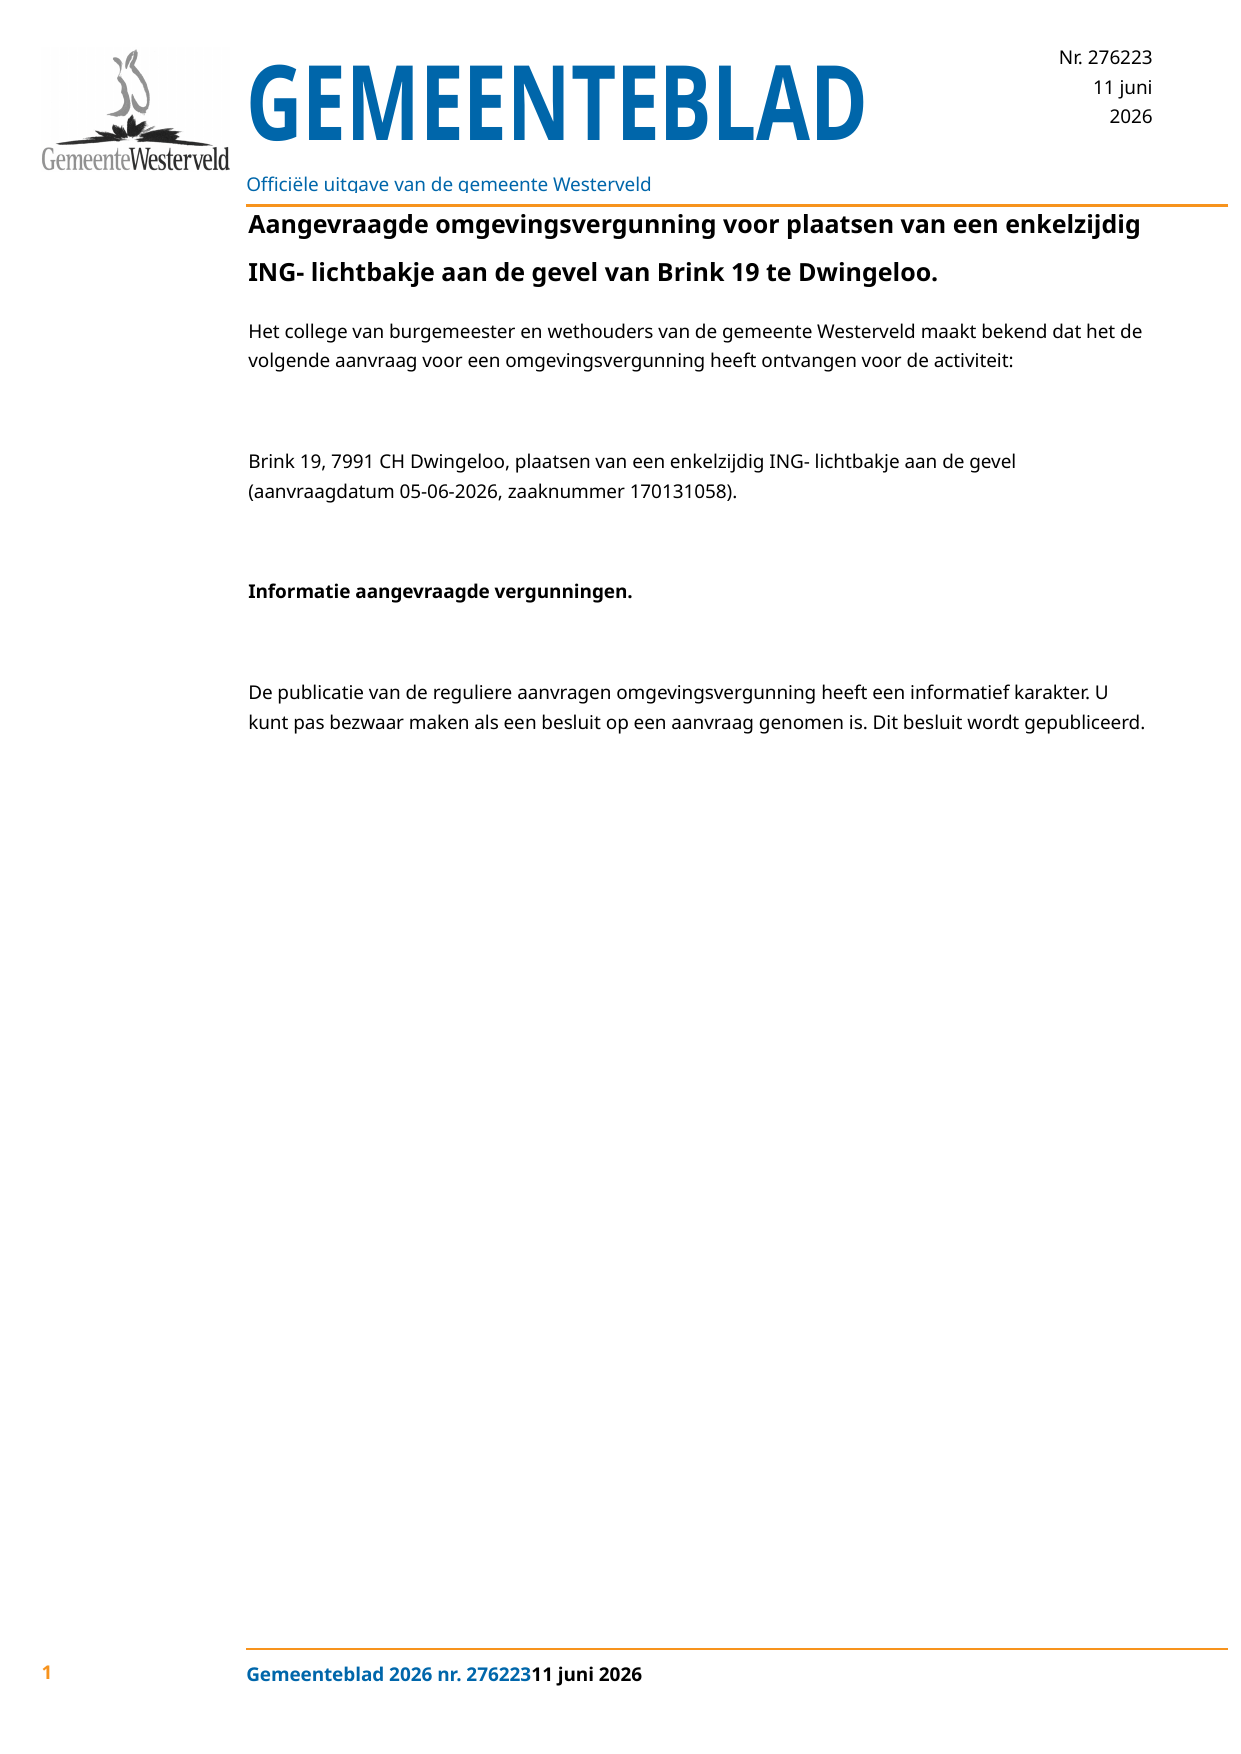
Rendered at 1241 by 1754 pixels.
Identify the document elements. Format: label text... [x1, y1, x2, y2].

text Brink 19, 7991 CH Dwingeloo, plaatsen van een enkelzijdig ING- lichtbakje aan de gevel (aanvraagdatum 05-06-2026, zaaknummer 170131058). [248, 448, 1152, 504]
text Aangevraagde omgevingsvergunning voor plaatsen van een enkelzijdig ING- lichtbakje aan de gevel van Brink 19 te Dwingeloo. [248, 207, 1152, 288]
text De publicatie van de reguliere aanvragen omgevingsvergunning heeft een informatief karakter. U kunt pas bezwaar maken als een besluit op een aanvraag genomen is. Dit besluit wordt gepubliceerd. [248, 679, 1152, 735]
text Informatie aangevraagde vergunningen. [248, 579, 1152, 604]
picture [41, 47, 231, 172]
text Het college van burgemeester en wethouders van de gemeente Westerveld maakt bekend dat het de volgende aanvraag voor een omgevingsvergunning heeft ontvangen voor de activiteit: [248, 318, 1152, 373]
